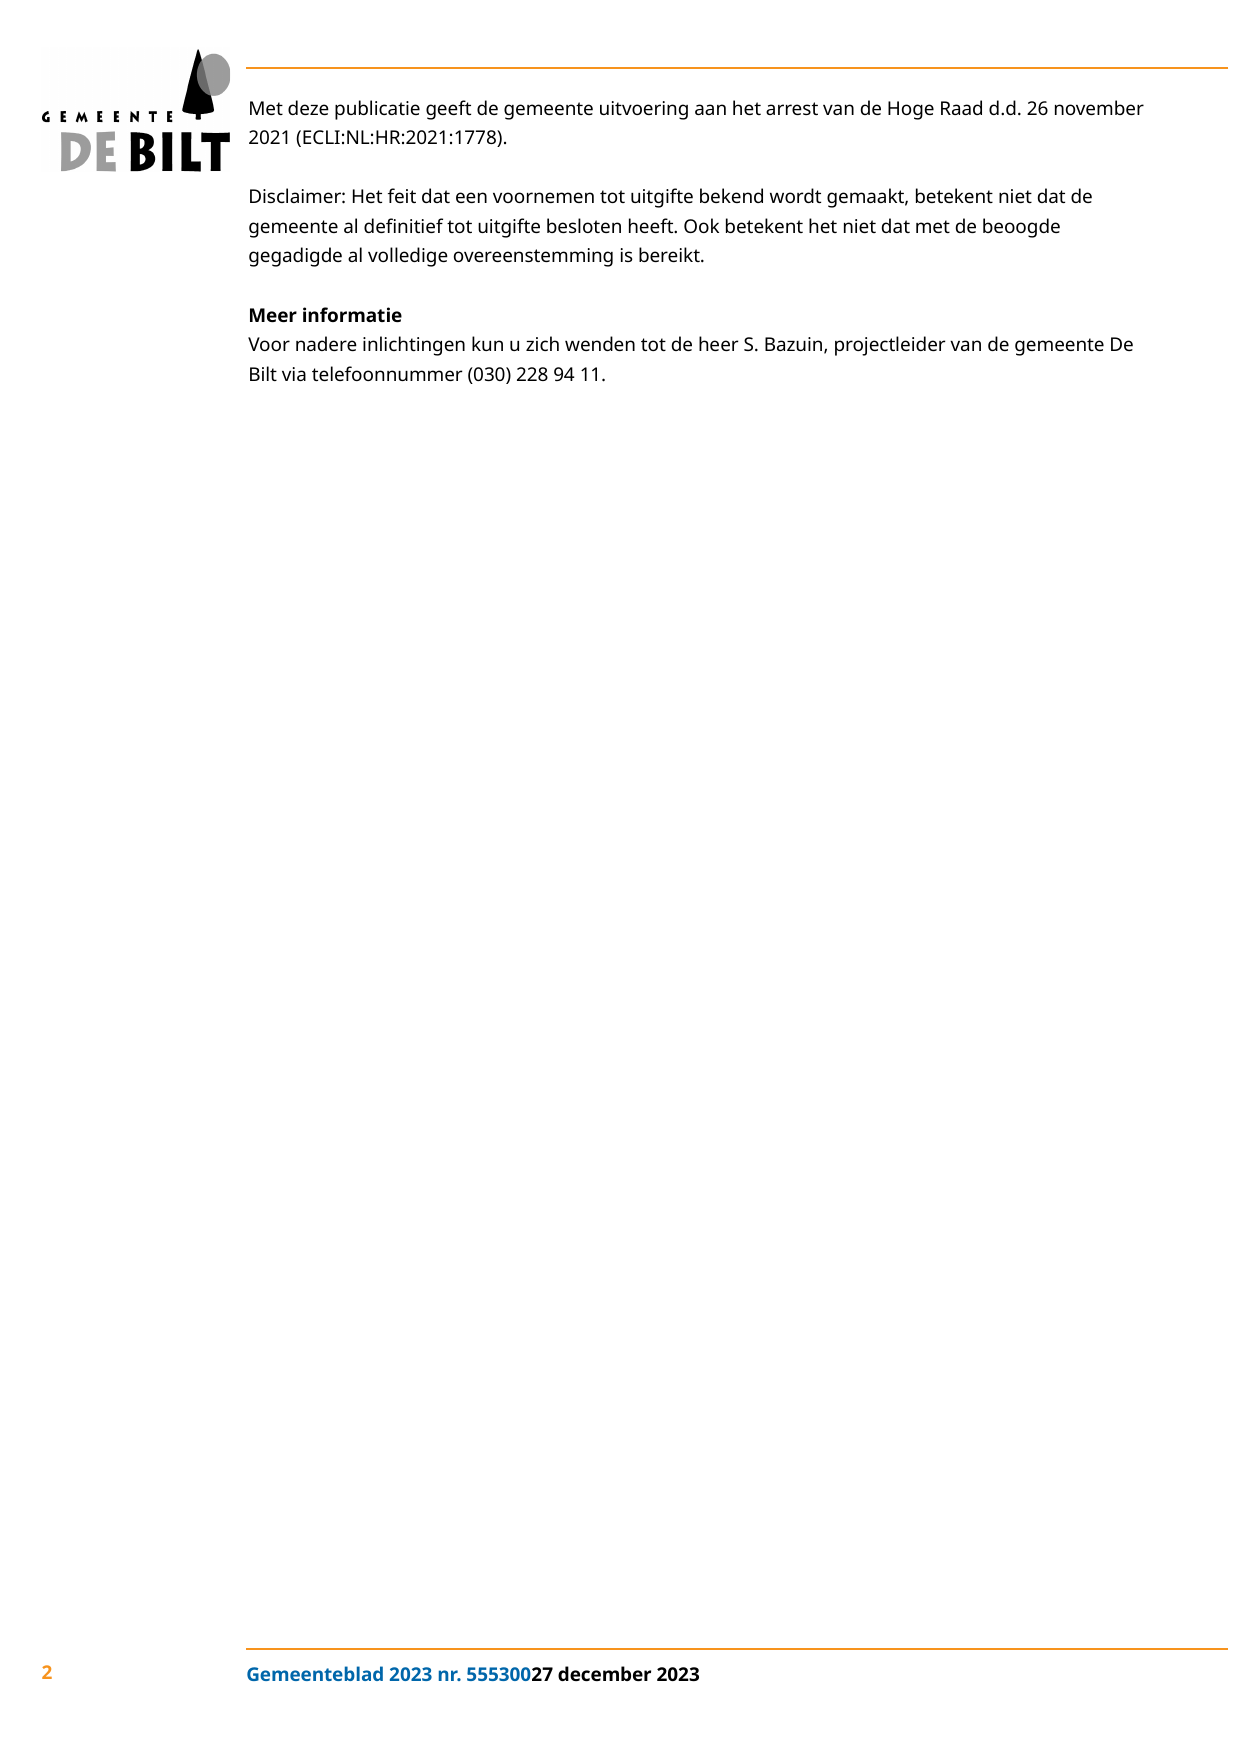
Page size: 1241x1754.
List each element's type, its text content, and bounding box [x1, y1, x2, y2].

text Voor nadere inlichtingen kun u zich wenden tot de heer S. Bazuin, projectleider van de gemeente De Bilt via telefoonnummer (030) 228 94 11. [248, 331, 1152, 387]
picture [41, 47, 231, 172]
text Meer informatie [248, 302, 1152, 328]
text Disclaimer: Het feit dat een voornemen tot uitgifte bekend wordt gemaakt, betekent niet dat de gemeente al definitief tot uitgifte besloten heeft. Ook betekent het niet dat met de beoogde gegadigde al volledige overeenstemming is bereikt. [248, 183, 1152, 268]
text Met deze publicatie geeft de gemeente uitvoering aan het arrest van de Hoge Raad d.d. 26 november 2021 (ECLI:NL:HR:2021:1778). [248, 95, 1152, 150]
